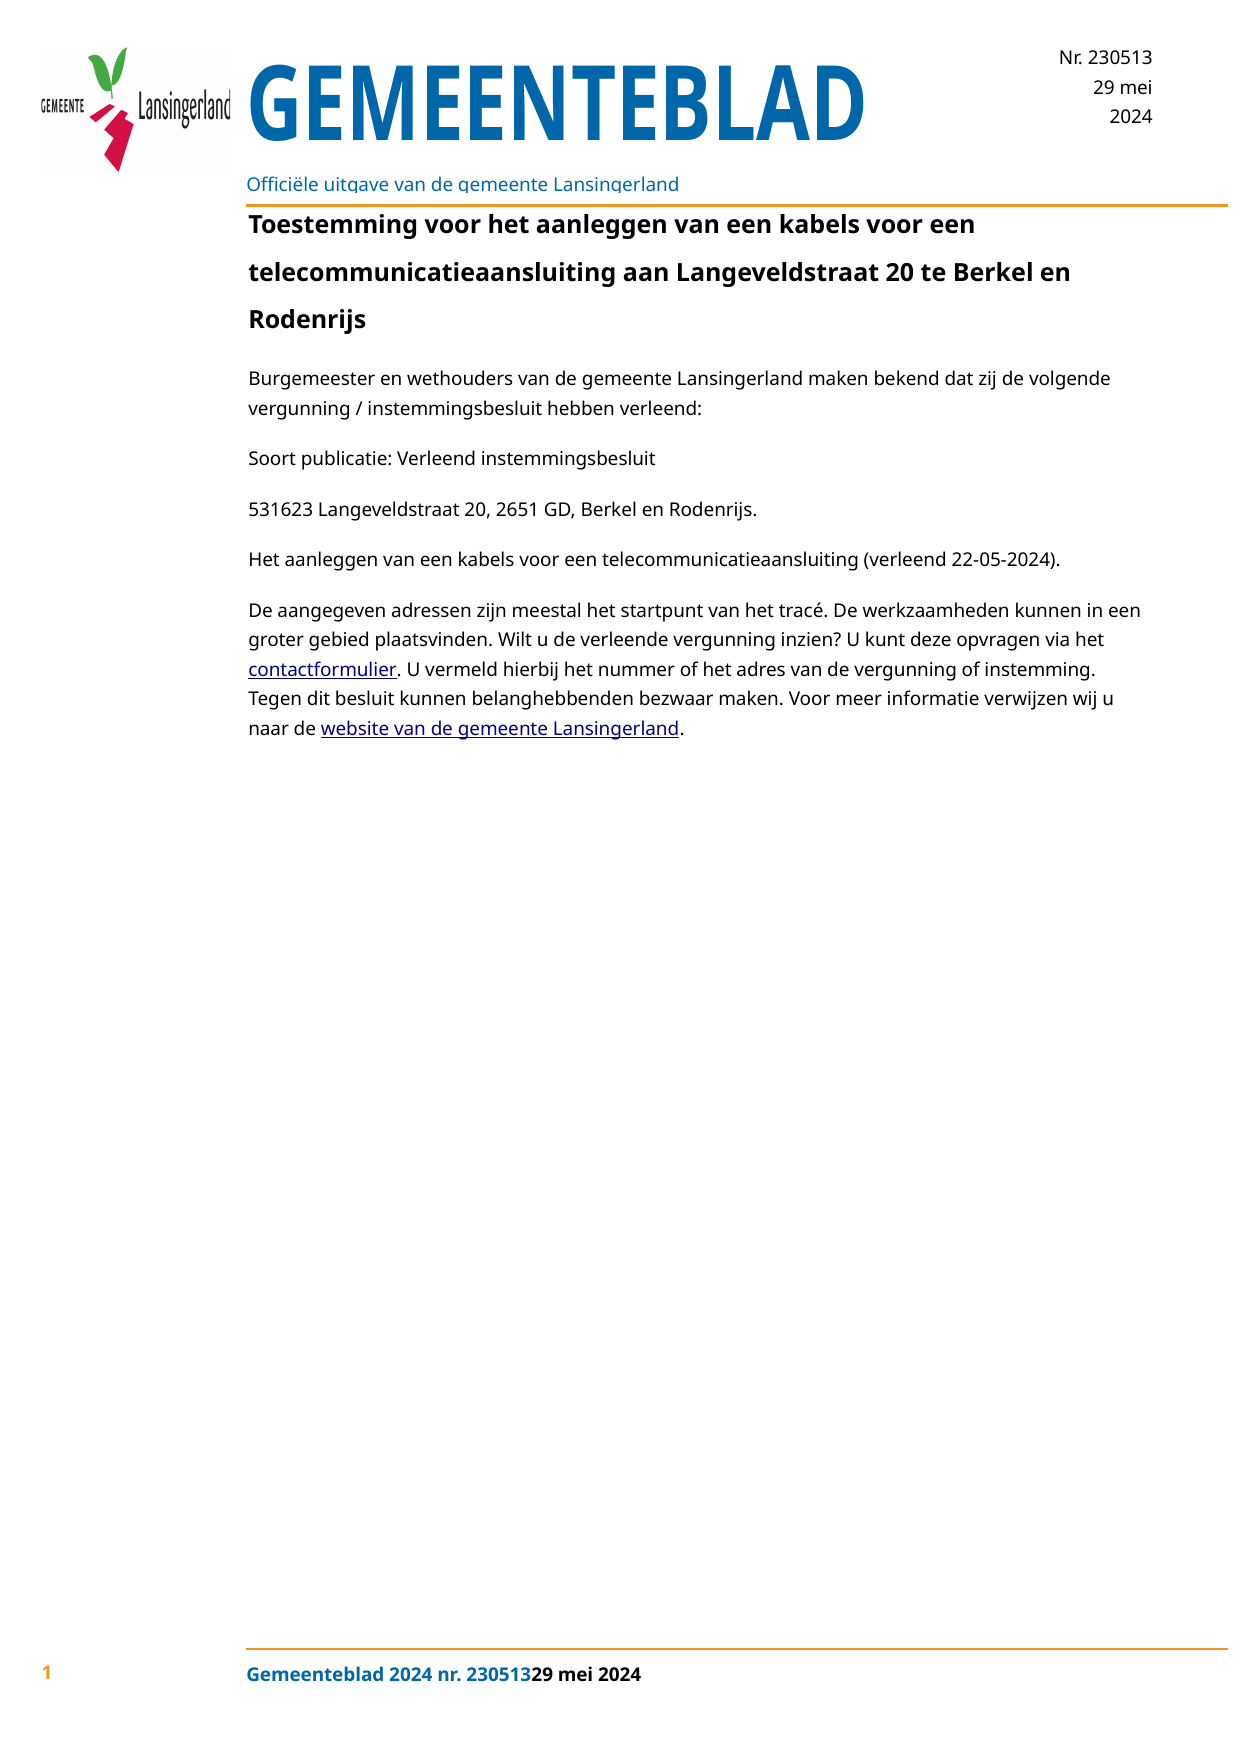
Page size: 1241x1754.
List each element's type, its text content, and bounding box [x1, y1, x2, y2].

text Soort publicatie: Verleend instemmingsbesluit [248, 446, 1152, 471]
text 531623 Langeveldstraat 20, 2651 GD, Berkel en Rodenrijs. [248, 496, 1152, 522]
text Burgemeester en wethouders van de gemeente Lansingerland maken bekend dat zij de volgende vergunning / instemmingsbesluit hebben verleend: [248, 366, 1152, 421]
text Toestemming voor het aanleggen van een kabels voor een telecommunicatieaansluiting aan Langeveldstraat 20 te Berkel en Rodenrijs [248, 207, 1152, 336]
text Het aanleggen van een kabels voor een telecommunicatieaansluiting (verleend 22-05-2024). [248, 546, 1152, 572]
text De aangegeven adressen zijn meestal het startpunt van het tracé. De werkzaamheden kunnen in een groter gebied plaatsvinden. Wilt u de verleende vergunning inzien? U kunt deze opvragen via het contactformulier. U vermeld hierbij het nummer of het adres van de vergunning of instemming. Tegen dit besluit kunnen belanghebbenden bezwaar maken. Voor meer informatie verwijzen wij u naar de website van de gemeente Lansingerland. [248, 597, 1152, 741]
picture [41, 47, 231, 172]
